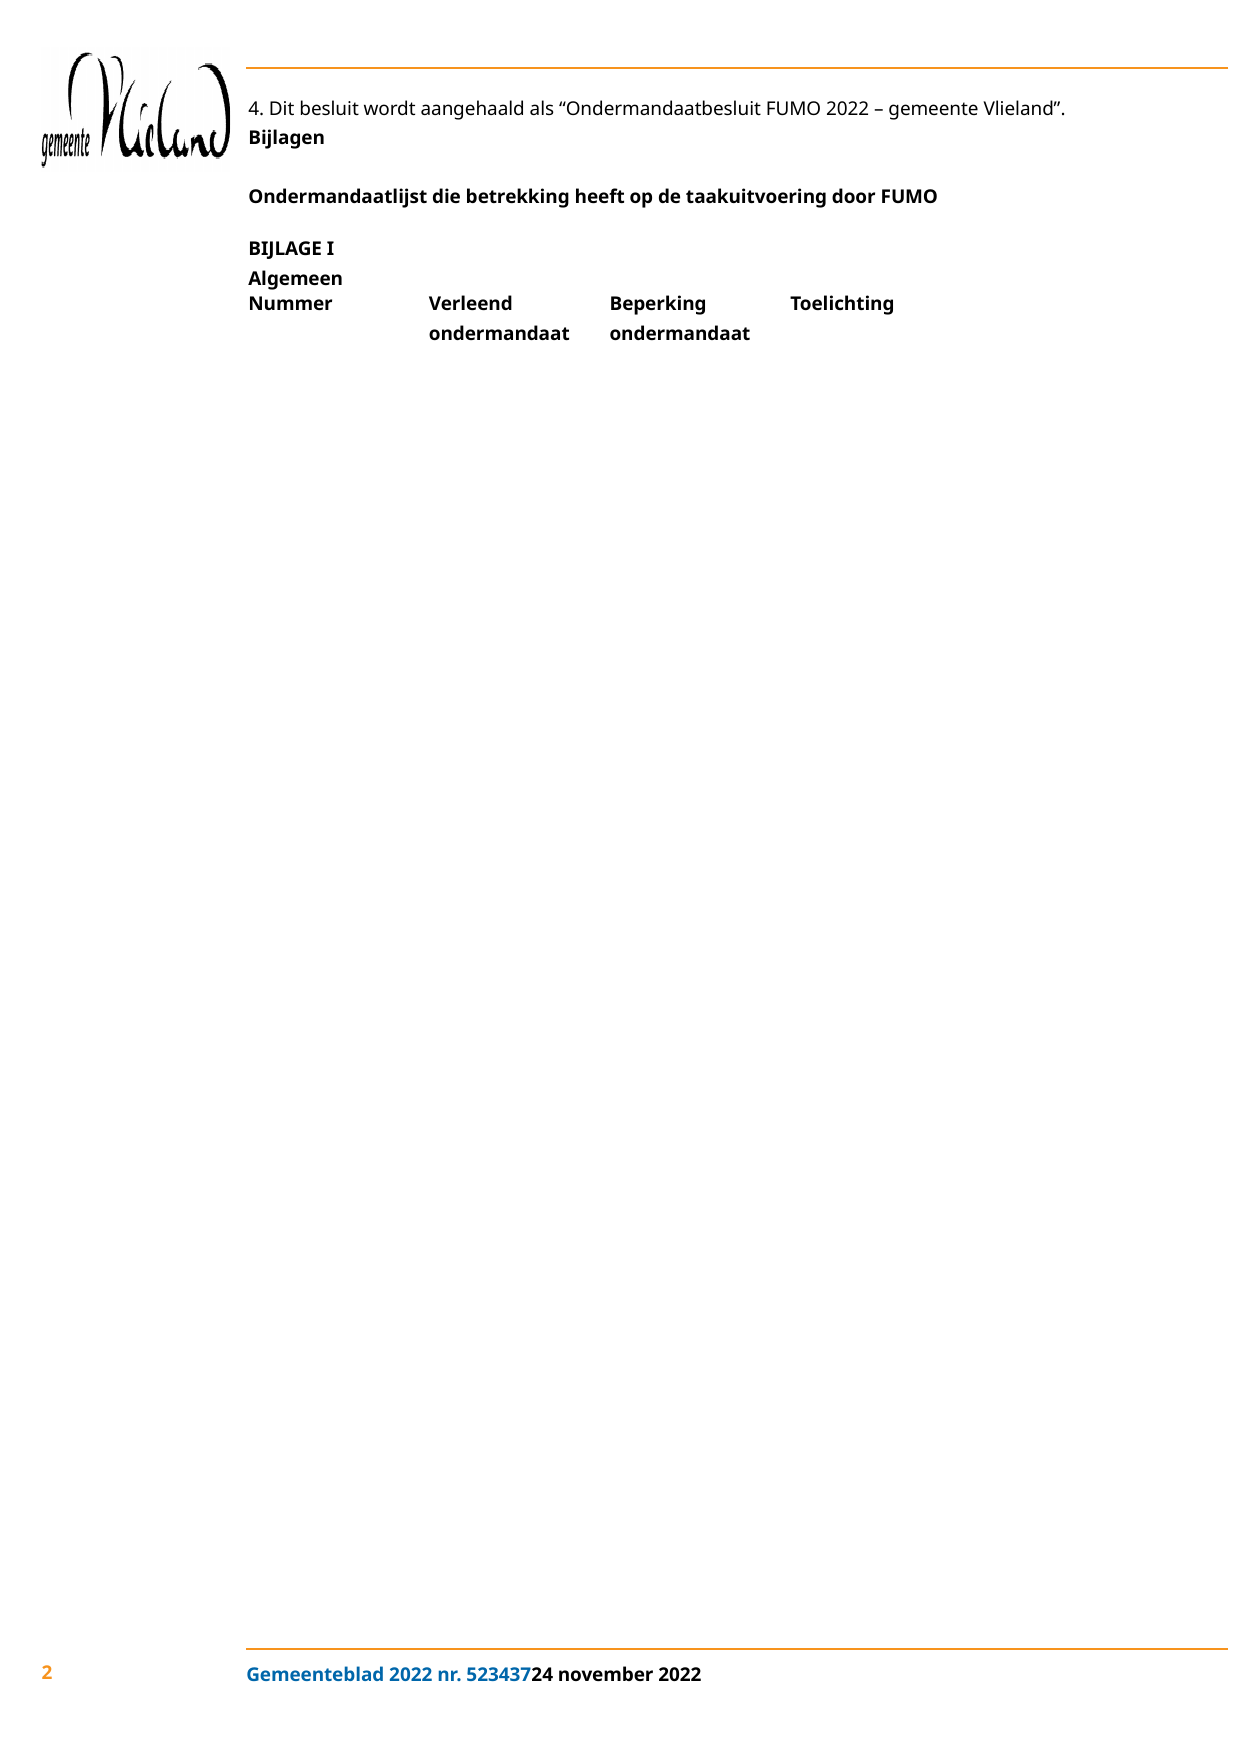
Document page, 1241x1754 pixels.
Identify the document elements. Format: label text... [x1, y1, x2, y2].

picture [41, 47, 231, 172]
text Bijlagen [248, 124, 1152, 150]
table_cell Nummer [248, 290, 429, 346]
table_cell [971, 290, 1152, 346]
text 4. Dit besluit wordt aangehaald als “Ondermandaatbesluit FUMO 2022 – gemeente Vlieland”. [248, 95, 1152, 121]
table_cell Toelichting [790, 290, 971, 346]
table_cell Beperking ondermandaat [609, 290, 790, 346]
table_cell BIJLAGE I Algemeen [248, 235, 1152, 290]
table_header Ondermandaatlijst die betrekking heeft op de taakuitvoering door FUMO [248, 184, 1152, 209]
table_cell [248, 209, 1152, 235]
table_cell Verleend ondermandaat [429, 290, 609, 346]
